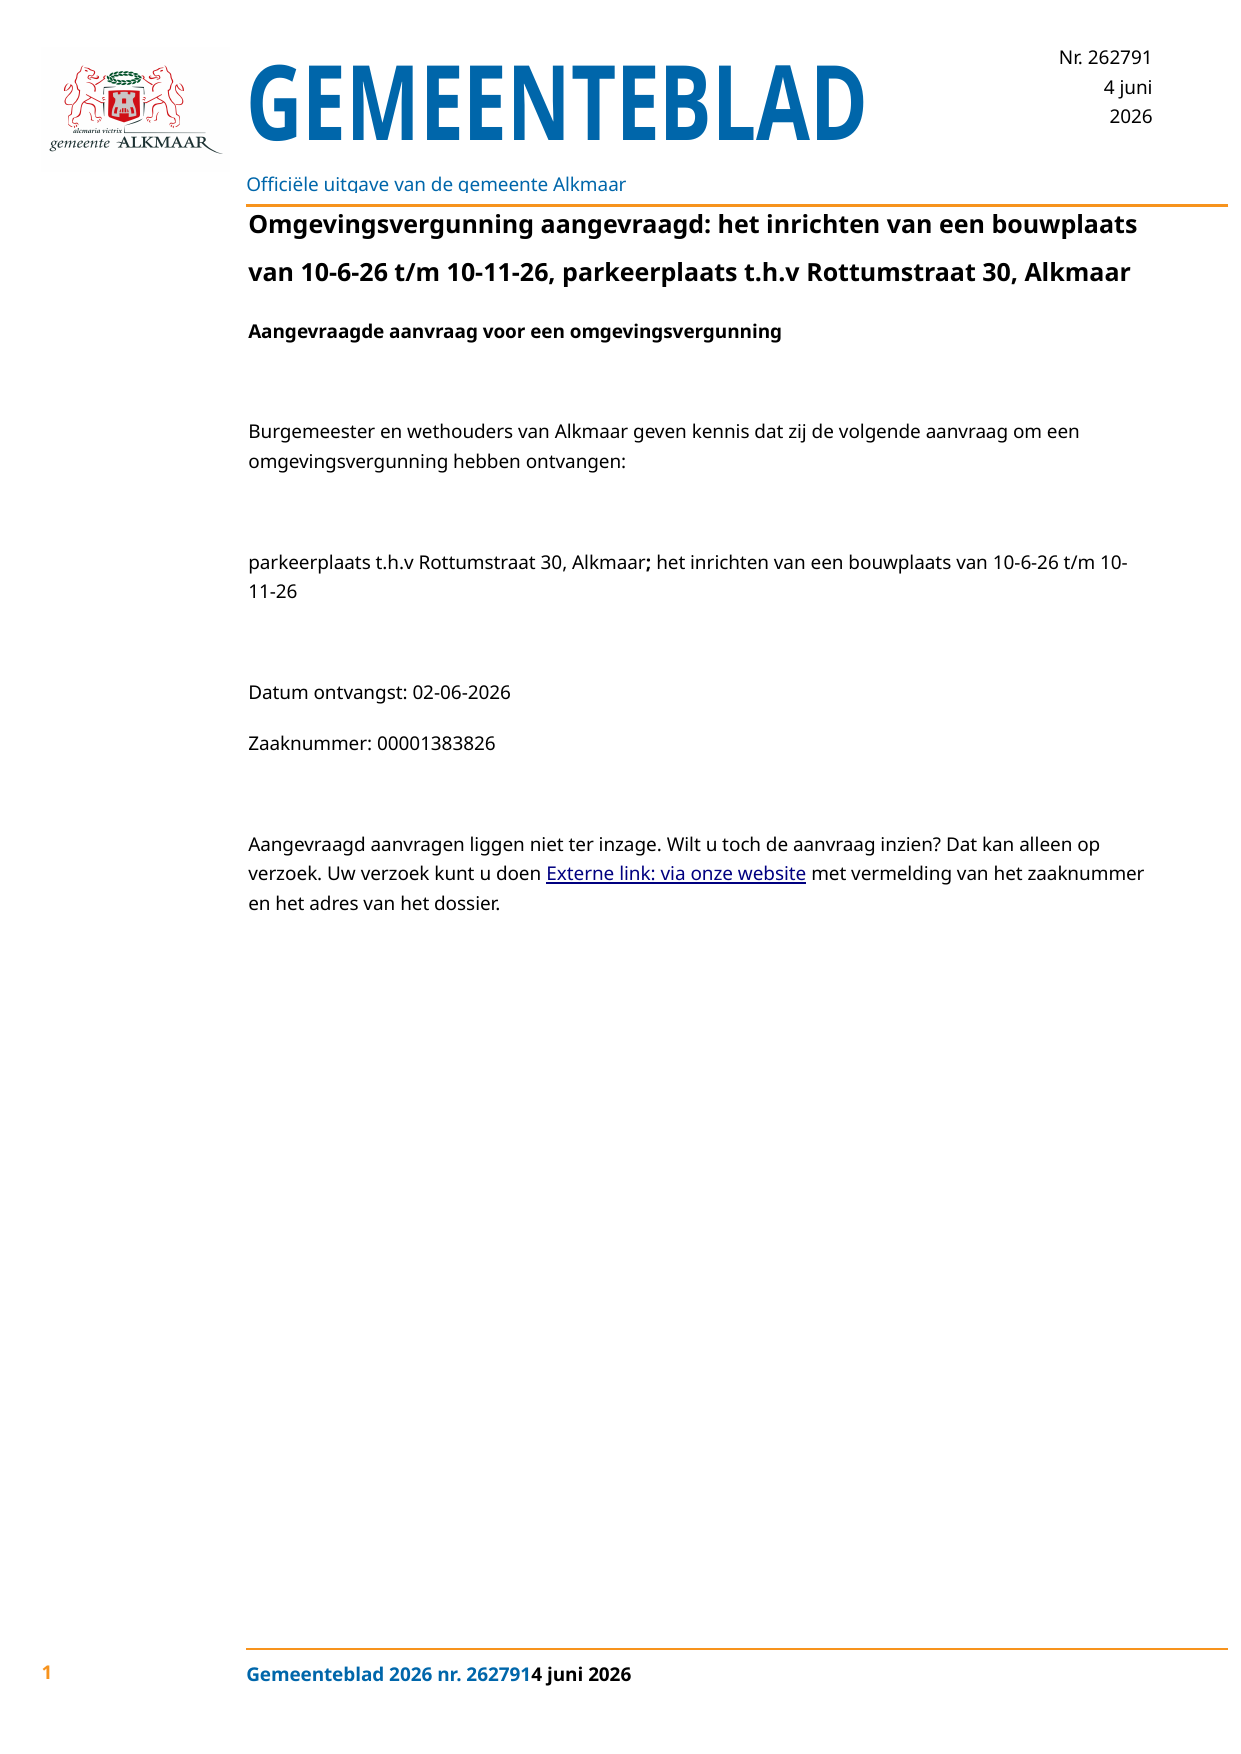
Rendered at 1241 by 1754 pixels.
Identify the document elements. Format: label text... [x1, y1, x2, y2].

picture [41, 47, 231, 172]
text parkeerplaats t.h.v Rottumstraat 30, Alkmaar; het inrichten van een bouwplaats van 10-6-26 t/m 10-11-26 [248, 549, 1152, 604]
text Burgemeester en wethouders van Alkmaar geven kennis dat zij de volgende aanvraag om een omgevingsvergunning hebben ontvangen: [248, 419, 1152, 474]
text Aangevraagd aanvragen liggen niet ter inzage. Wilt u toch de aanvraag inzien? Dat kan alleen op verzoek. Uw verzoek kunt u doen Externe link: via onze website met vermelding van het zaaknummer en het adres van het dossier. [248, 831, 1152, 916]
text Datum ontvangst: 02-06-2026 [248, 679, 1152, 705]
text Zaaknummer: 00001383826 [248, 730, 1152, 756]
text Aangevraagde aanvraag voor een omgevingsvergunning [248, 318, 1152, 344]
text Omgevingsvergunning aangevraagd: het inrichten van een bouwplaats van 10-6-26 t/m 10-11-26, parkeerplaats t.h.v Rottumstraat 30, Alkmaar [248, 207, 1152, 288]
